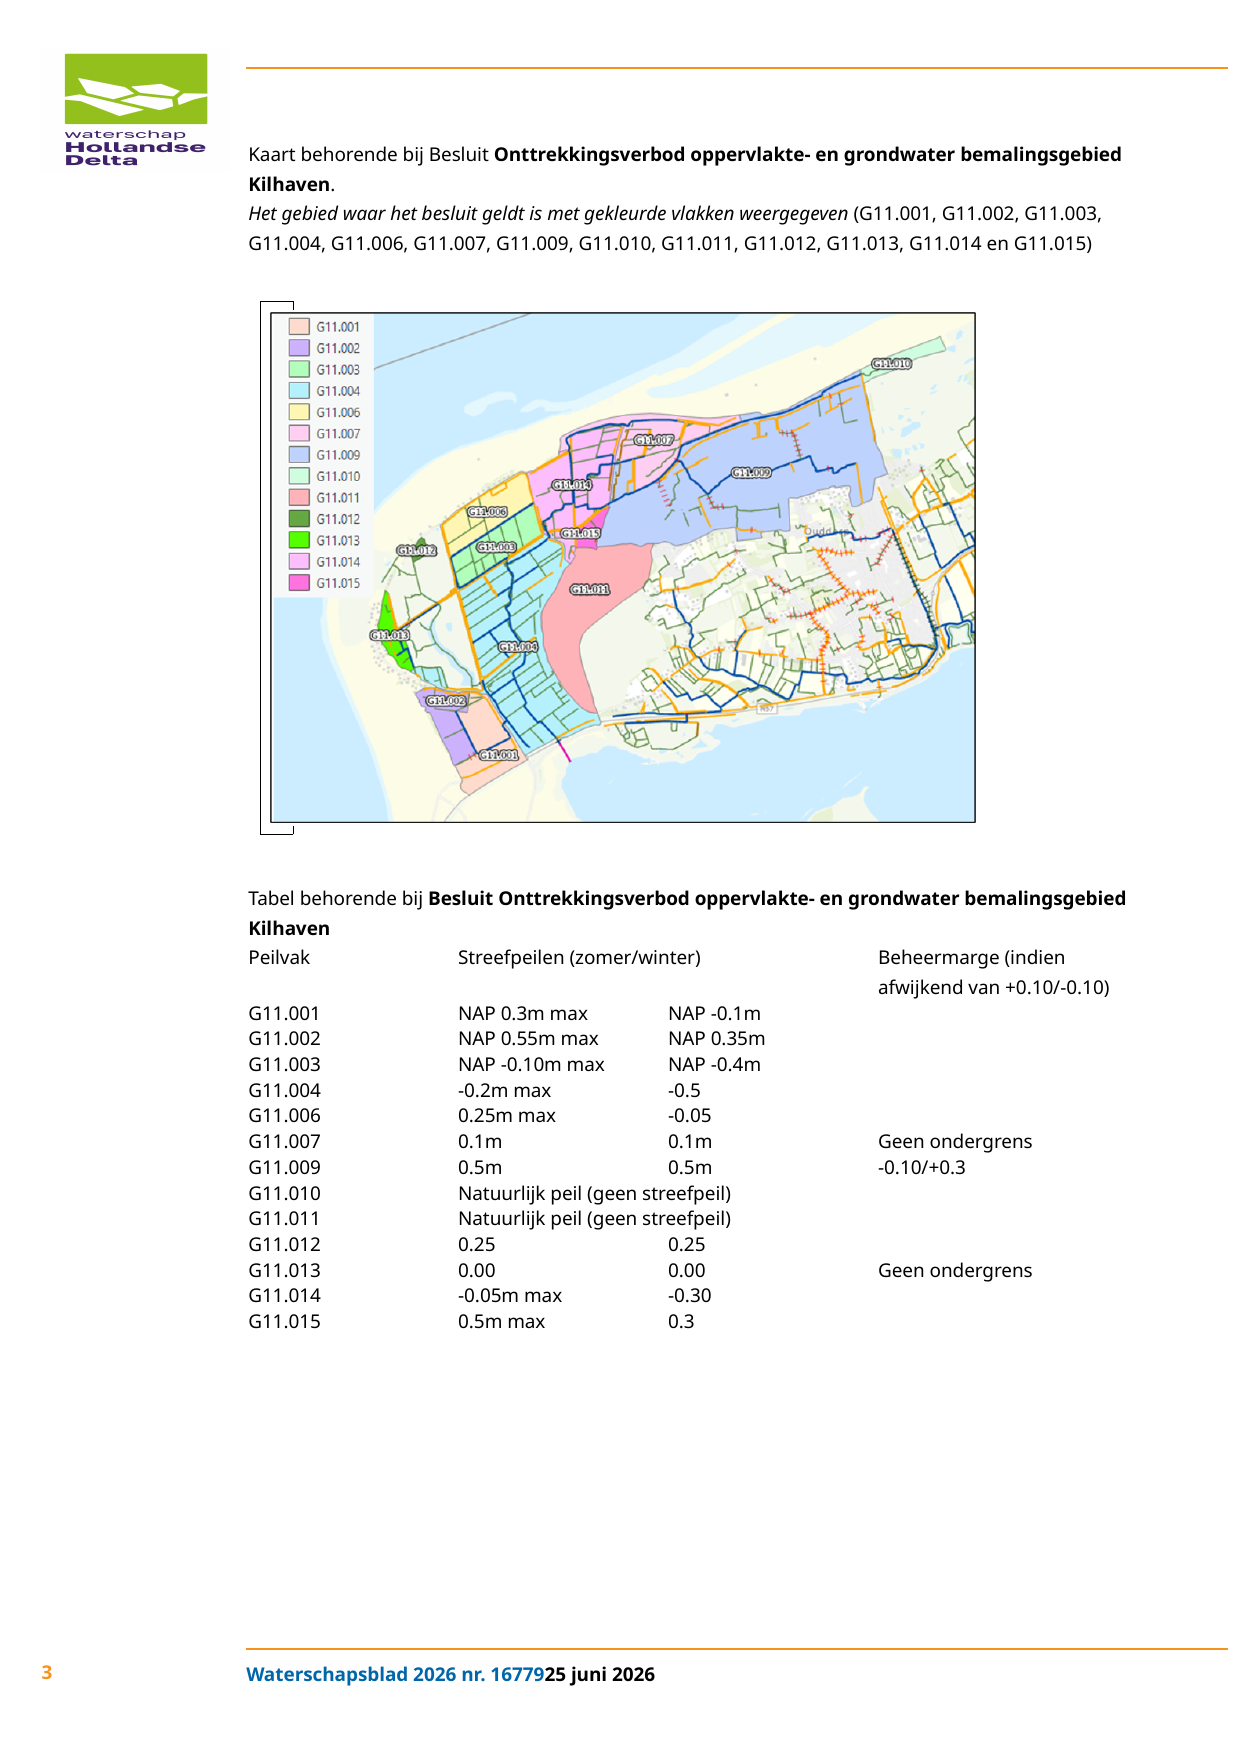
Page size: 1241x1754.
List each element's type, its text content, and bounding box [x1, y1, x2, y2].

picture [41, 47, 231, 172]
table_cell -0.5 [668, 1077, 878, 1103]
table_cell Natuurlijk peil (geen streefpeil) [458, 1206, 878, 1231]
table_cell [878, 1000, 1152, 1025]
text Kaart behorende bij Besluit Onttrekkingsverbod oppervlakte- en grondwater bemalingsgebied Kilhaven. [248, 141, 1152, 197]
table_cell 0.00 [458, 1257, 668, 1283]
table_cell [878, 1283, 1152, 1308]
table_header Peilvak [248, 944, 458, 1000]
table_cell NAP 0.55m max [458, 1025, 668, 1051]
text Tabel behorende bij Besluit Onttrekkingsverbod oppervlakte- en grondwater bemalingsgebied Kilhaven [248, 885, 1152, 940]
table_cell G11.003 [248, 1051, 458, 1077]
table_cell Geen ondergrens [878, 1128, 1152, 1154]
table_header Beheermarge (indien afwijkend van +0.10/-0.10) [878, 944, 1152, 1000]
table_cell 0.1m [458, 1128, 668, 1154]
table_cell G11.012 [248, 1231, 458, 1257]
table_cell -0.05m max [458, 1283, 668, 1308]
table_cell NAP 0.35m [668, 1025, 878, 1051]
table_cell [878, 1051, 1152, 1077]
table_cell -0.10/+0.3 [878, 1154, 1152, 1180]
table_cell 0.25 [458, 1231, 668, 1257]
table_cell G11.015 [248, 1309, 458, 1334]
table_cell G11.011 [248, 1206, 458, 1231]
table_cell [878, 1077, 1152, 1103]
table_cell [878, 1309, 1152, 1334]
table_cell G11.010 [248, 1180, 458, 1206]
picture [268, 310, 978, 826]
table_cell NAP -0.4m [668, 1051, 878, 1077]
table_cell -0.2m max [458, 1077, 668, 1103]
table_cell G11.014 [248, 1283, 458, 1308]
table_cell NAP 0.3m max [458, 1000, 668, 1025]
table_cell Natuurlijk peil (geen streefpeil) [458, 1180, 878, 1206]
text Het gebied waar het besluit geldt is met gekleurde vlakken weergegeven (G11.001, G11.002, G11.003, G11.004, G11.006, G11.007, G11.009, G11.010, G11.011, G11.012, G11.013, G11.014 en G11.015) [248, 201, 1152, 256]
table_cell 0.00 [668, 1257, 878, 1283]
table_cell G11.004 [248, 1077, 458, 1103]
table_cell G11.013 [248, 1257, 458, 1283]
table_cell [878, 1206, 1152, 1231]
table_cell G11.009 [248, 1154, 458, 1180]
table_cell [878, 1025, 1152, 1051]
table_cell -0.30 [668, 1283, 878, 1308]
table_cell NAP -0.1m [668, 1000, 878, 1025]
table_cell G11.001 [248, 1000, 458, 1025]
table_cell [878, 1103, 1152, 1128]
table_cell G11.007 [248, 1128, 458, 1154]
table_cell 0.5m [668, 1154, 878, 1180]
table_cell G11.002 [248, 1025, 458, 1051]
table_cell [878, 1231, 1152, 1257]
table_cell Geen ondergrens [878, 1257, 1152, 1283]
table_cell 0.25 [668, 1231, 878, 1257]
table_header Streefpeilen (zomer/winter) [458, 944, 878, 1000]
table_cell 0.5m [458, 1154, 668, 1180]
table_cell G11.006 [248, 1103, 458, 1128]
table_cell 0.25m max [458, 1103, 668, 1128]
table_cell 0.3 [668, 1309, 878, 1334]
table_cell [878, 1180, 1152, 1206]
table_cell 0.5m max [458, 1309, 668, 1334]
table_cell 0.1m [668, 1128, 878, 1154]
table_cell NAP -0.10m max [458, 1051, 668, 1077]
table_cell -0.05 [668, 1103, 878, 1128]
